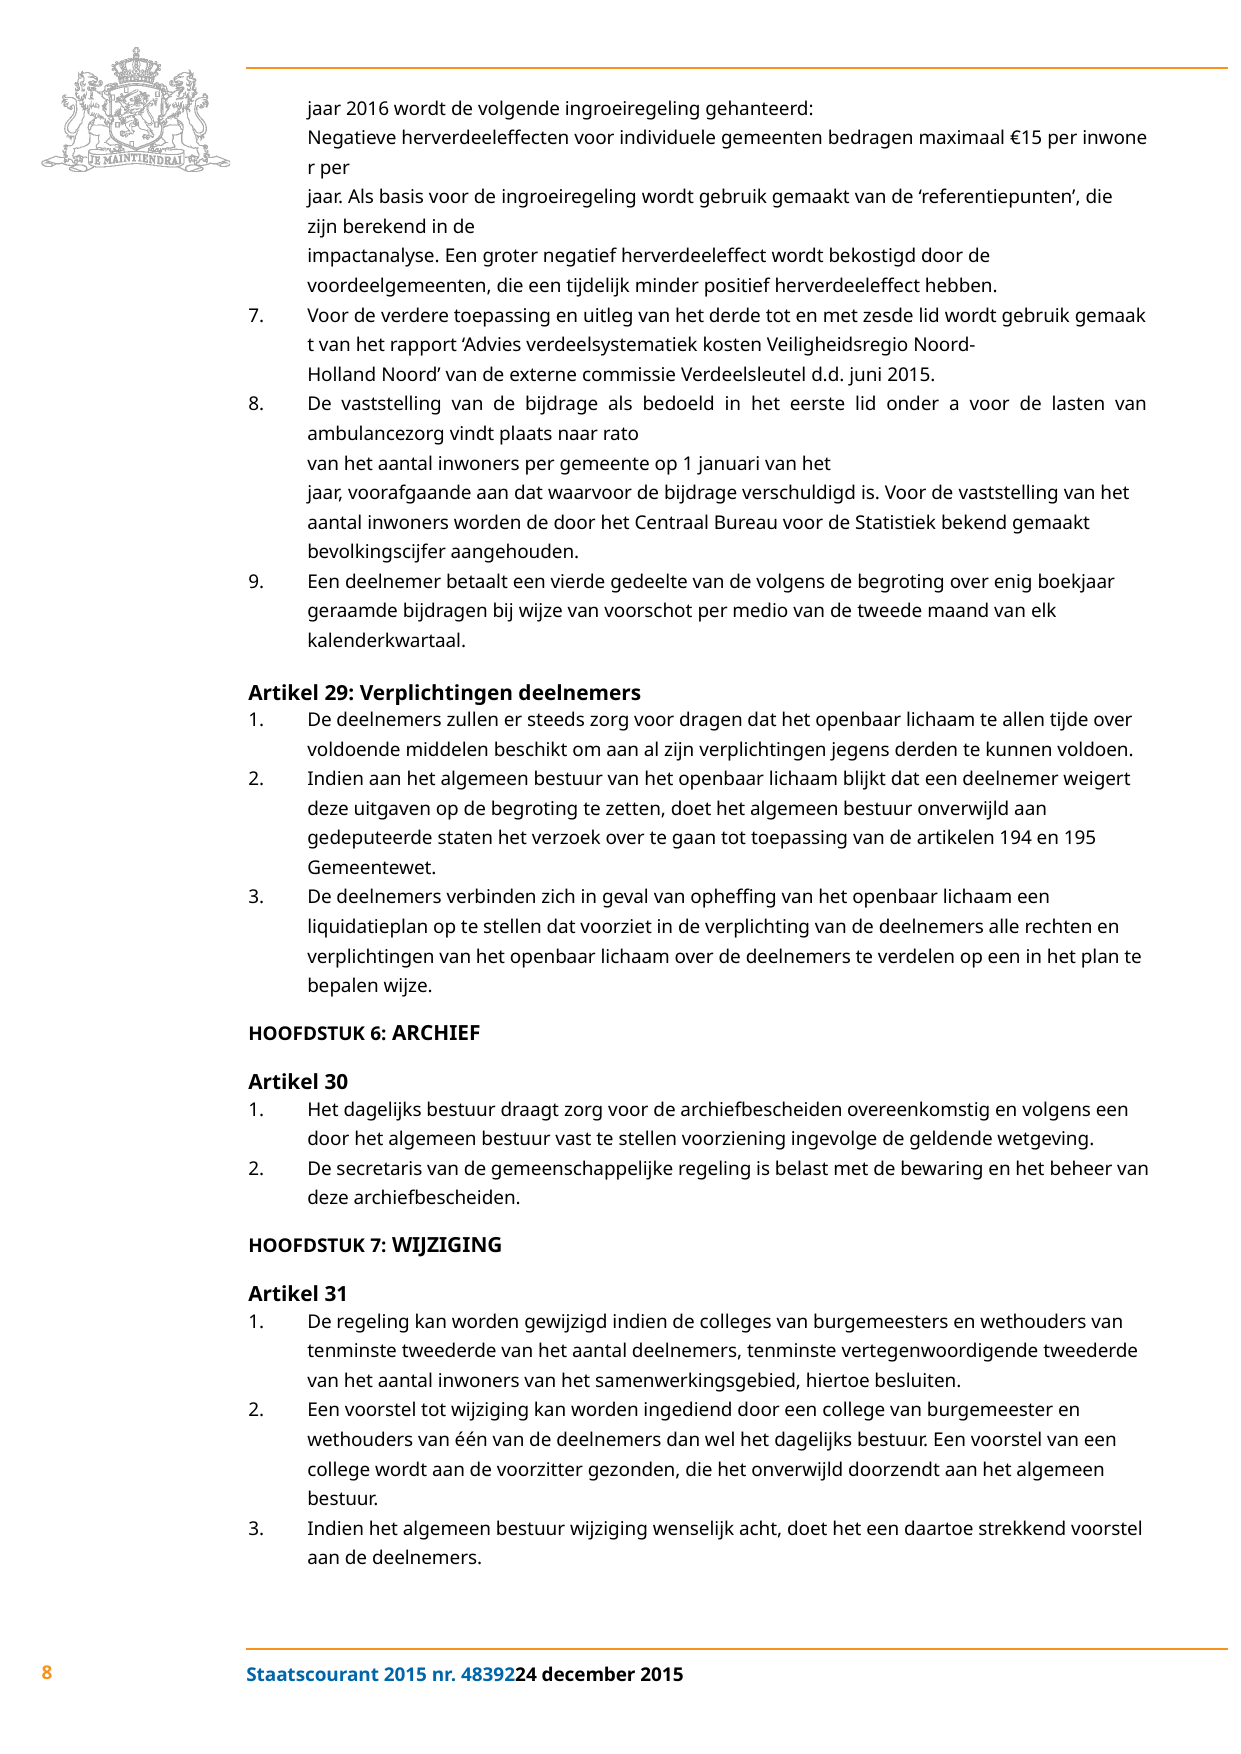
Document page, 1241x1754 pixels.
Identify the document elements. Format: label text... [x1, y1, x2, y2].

list Het dagelijks bestuur draagt zorg voor de archiefbescheiden overeenkomstig en volgens een door het algemeen bestuur vast te stellen voorziening ingevolge de geldende wetgeving. [248, 1096, 1152, 1151]
list De regeling kan worden gewijzigd indien de colleges van burgemeesters en wethouders van tenminste tweederde van het aantal deelnemers, tenminste vertegenwoordigende tweederde van het aantal inwoners van het samenwerkingsgebied, hiertoe besluiten. [248, 1308, 1152, 1393]
list Voor de verdere toepassing en uitleg van het derde tot en met zesde lid wordt gebruik gemaakt van het rapport ‘Advies verdeelsystematiek kosten Veiligheidsregio Noord-Holland Noord’ van de externe commissie Verdeelsleutel d.d. juni 2015. [248, 302, 1152, 387]
list Een voorstel tot wijziging kan worden ingediend door een college van burgemeester en wethouders van één van de deelnemers dan wel het dagelijks bestuur. Een voorstel van een college wordt aan de voorzitter gezonden, die het onverwijld doorzendt aan het algemeen bestuur. [248, 1397, 1152, 1511]
text HOOFDSTUK 6: ARCHIEF [248, 1018, 1152, 1046]
list De deelnemers zullen er steeds zorg voor dragen dat het openbaar lichaam te allen tijde over voldoende middelen beschikt om aan al zijn verplichtingen jegens derden te kunnen voldoen. [248, 706, 1152, 761]
list jaar 2016 wordt de volgende ingroeiregeling gehanteerd: Negatieve herverdeeleffecten voor individuele gemeenten bedragen maximaal €15 per inwoner per jaar. Als basis voor de ingroeiregeling wordt gebruik gemaakt van de ‘referentiepunten’, die zijn berekend in de impactanalyse. Een groter negatief herverdeeleffect wordt bekostigd door de voordeelgemeenten, die een tijdelijk minder positief herverdeeleffect hebben. [248, 95, 1152, 298]
list De deelnemers verbinden zich in geval van opheffing van het openbaar lichaam een liquidatieplan op te stellen dat voorziet in de verplichting van de deelnemers alle rechten en verplichtingen van het openbaar lichaam over de deelnemers te verdelen op een in het plan te bepalen wijze. [248, 884, 1152, 998]
list Een deelnemer betaalt een vierde gedeelte van de volgens de begroting over enig boekjaar geraamde bijdragen bij wijze van voorschot per medio van de tweede maand van elk kalenderkwartaal. [248, 568, 1152, 653]
picture [41, 47, 231, 172]
list Indien aan het algemeen bestuur van het openbaar lichaam blijkt dat een deelnemer weigert deze uitgaven op de begroting te zetten, doet het algemeen bestuur onverwijld aan gedeputeerde staten het verzoek over te gaan tot toepassing van de artikelen 194 en 195 Gemeentewet. [248, 765, 1152, 880]
text HOOFDSTUK 7: WIJZIGING [248, 1230, 1152, 1258]
text Artikel 31 [248, 1279, 1152, 1308]
list De vaststelling van de bijdrage als bedoeld in het eerste lid onder a voor de lasten van ambulancezorg vindt plaats naar rato van het aantal inwoners per gemeente op 1 januari van het jaar, voorafgaande aan dat waarvoor de bijdrage verschuldigd is. Voor de vaststelling van het aantal inwoners worden de door het Centraal Bureau voor de Statistiek bekend gemaakt bevolkingscijfer aangehouden. [248, 391, 1152, 564]
text Artikel 29: Verplichtingen deelnemers [248, 678, 1152, 706]
list Indien het algemeen bestuur wijziging wenselijk acht, doet het een daartoe strekkend voorstel aan de deelnemers. [248, 1515, 1152, 1570]
text Artikel 30 [248, 1067, 1152, 1096]
list De secretaris van de gemeenschappelijke regeling is belast met de bewaring en het beheer van deze archiefbescheiden. [248, 1155, 1152, 1210]
